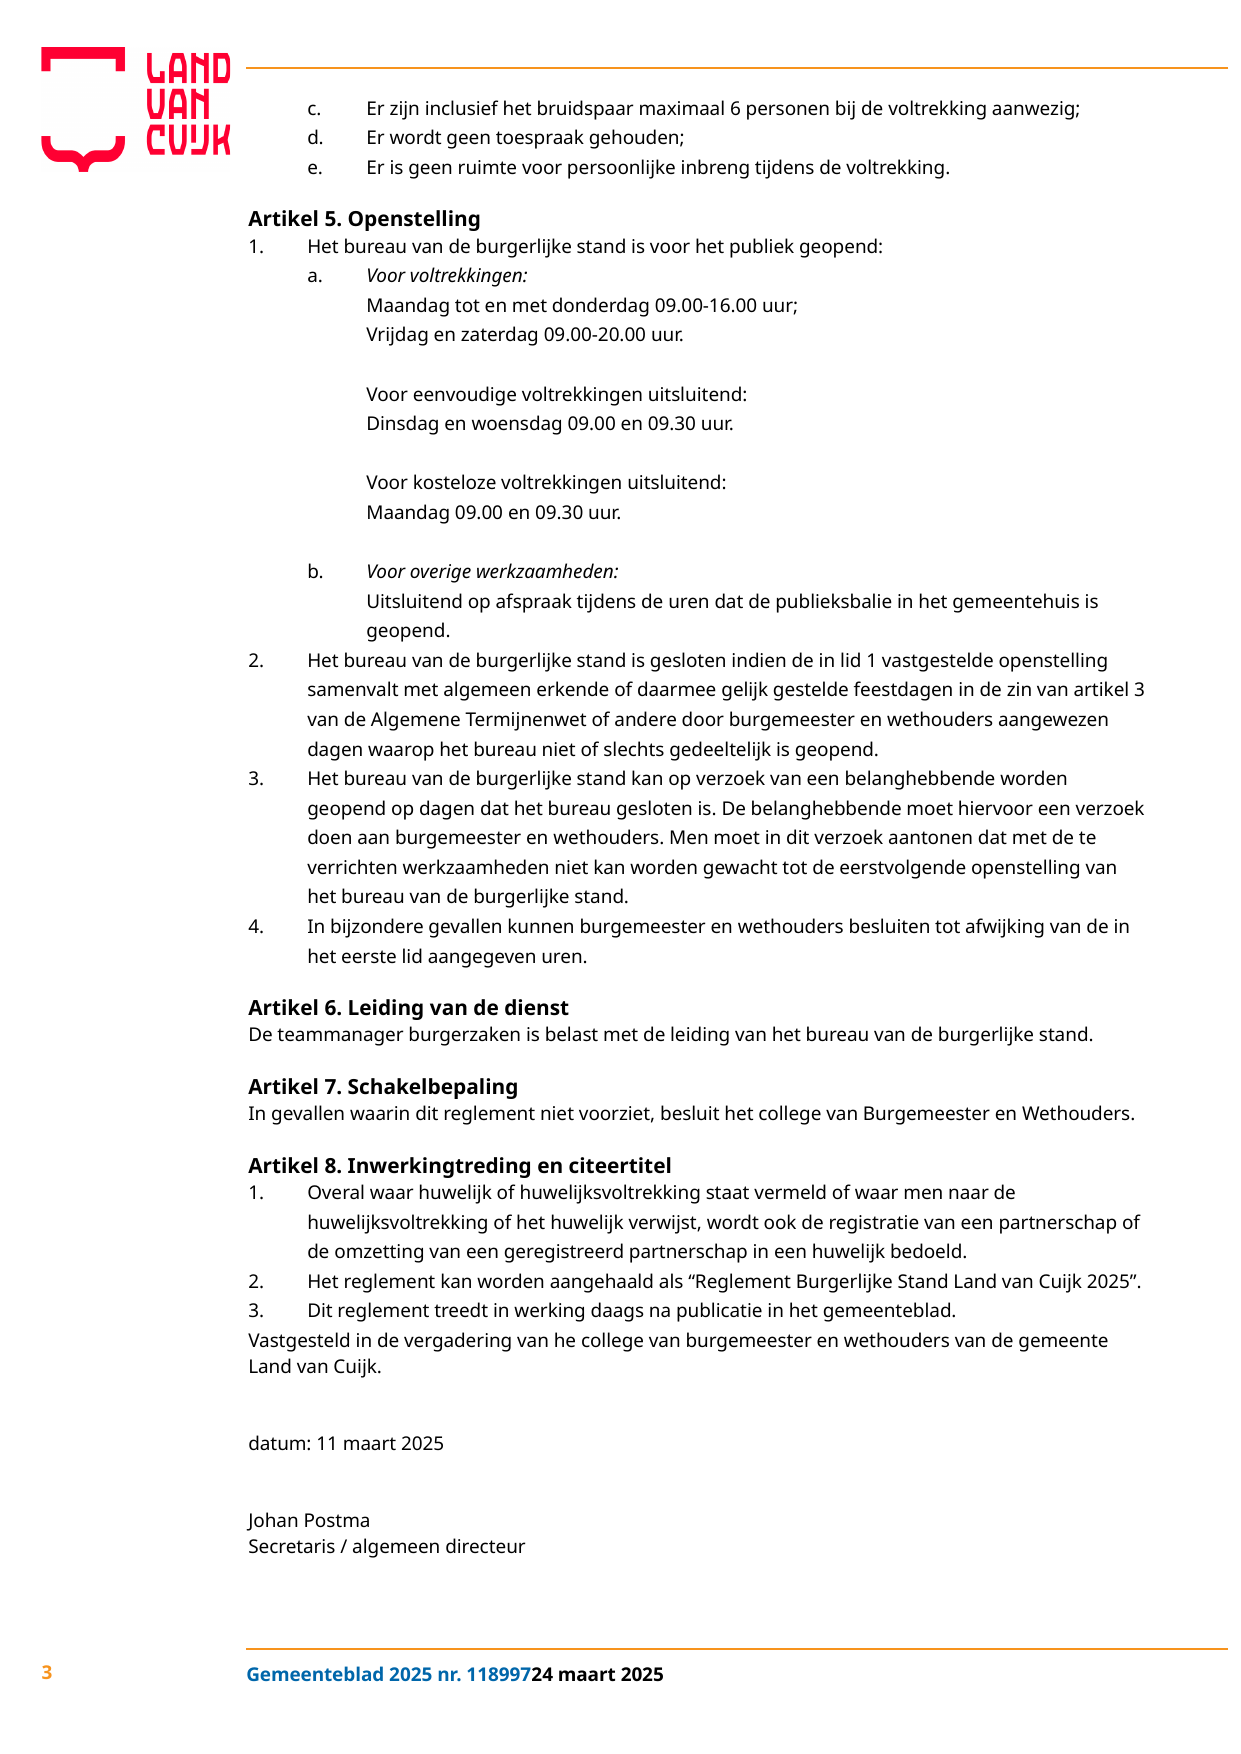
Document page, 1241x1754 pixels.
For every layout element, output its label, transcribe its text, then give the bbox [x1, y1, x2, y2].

text Artikel 6. Leiding van de dienst [248, 993, 1152, 1022]
list Voor eenvoudige voltrekkingen uitsluitend: [307, 381, 1152, 406]
picture [41, 47, 231, 172]
list Vrijdag en zaterdag 09.00-20.00 uur. [307, 322, 1152, 347]
text Vastgesteld in de vergadering van he college van burgemeester en wethouders van de gemeente Land van Cuijk. [248, 1327, 1152, 1379]
list Voor overige werkzaamheden: [307, 558, 1152, 584]
list Voor kosteloze voltrekkingen uitsluitend: [307, 469, 1152, 495]
text datum: 11 maart 2025 [248, 1430, 1152, 1456]
text In gevallen waarin dit reglement niet voorziet, besluit het college van Burgemeester en Wethouders. [248, 1101, 1152, 1126]
list Er zijn inclusief het bruidspaar maximaal 6 personen bij de voltrekking aanwezig; [307, 95, 1152, 121]
list In bijzondere gevallen kunnen burgemeester en wethouders besluiten tot afwijking van de in het eerste lid aangegeven uren. [248, 913, 1152, 968]
list Overal waar huwelijk of huwelijksvoltrekking staat vermeld of waar men naar de huwelijksvoltrekking of het huwelijk verwijst, wordt ook de registratie van een partnerschap of de omzetting van een geregistreerd partnerschap in een huwelijk bedoeld. [248, 1179, 1152, 1264]
list Het bureau van de burgerlijke stand is gesloten indien de in lid 1 vastgestelde openstelling samenvalt met algemeen erkende of daarmee gelijk gestelde feestdagen in de zin van artikel 3 van de Algemene Termijnenwet of andere door burgemeester en wethouders aangewezen dagen waarop het bureau niet of slechts gedeeltelijk is geopend. [248, 647, 1152, 761]
text Artikel 5. Openstelling [248, 204, 1152, 233]
list Er wordt geen toespraak gehouden; [307, 124, 1152, 150]
list Het bureau van de burgerlijke stand is voor het publiek geopend: [248, 233, 1152, 258]
list Maandag 09.00 en 09.30 uur. [307, 499, 1152, 525]
text Secretaris / algemeen directeur [248, 1533, 1152, 1559]
text Artikel 8. Inwerkingtreding en citeertitel [248, 1151, 1152, 1179]
list Dinsdag en woensdag 09.00 en 09.30 uur. [307, 410, 1152, 436]
text Johan Postma [248, 1507, 1152, 1533]
list Er is geen ruimte voor persoonlijke inbreng tijdens de voltrekking. [307, 154, 1152, 180]
list Het bureau van de burgerlijke stand kan op verzoek van een belanghebbende worden geopend op dagen dat het bureau gesloten is. De belanghebbende moet hiervoor een verzoek doen aan burgemeester en wethouders. Men moet in dit verzoek aantonen dat met de te verrichten werkzaamheden niet kan worden gewacht tot de eerstvolgende openstelling van het bureau van de burgerlijke stand. [248, 765, 1152, 909]
text Artikel 7. Schakelbepaling [248, 1072, 1152, 1101]
text De teammanager burgerzaken is belast met de leiding van het bureau van de burgerlijke stand. [248, 1022, 1152, 1047]
list Uitsluitend op afspraak tijdens de uren dat de publieksbalie in het gemeentehuis is geopend. [307, 588, 1152, 643]
list Dit reglement treedt in werking daags na publicatie in het gemeenteblad. [248, 1298, 1152, 1323]
list Voor voltrekkingen: [307, 262, 1152, 288]
list Maandag tot en met donderdag 09.00-16.00 uur; [307, 292, 1152, 318]
list Het reglement kan worden aangehaald als “Reglement Burgerlijke Stand Land van Cuijk 2025”. [248, 1268, 1152, 1294]
